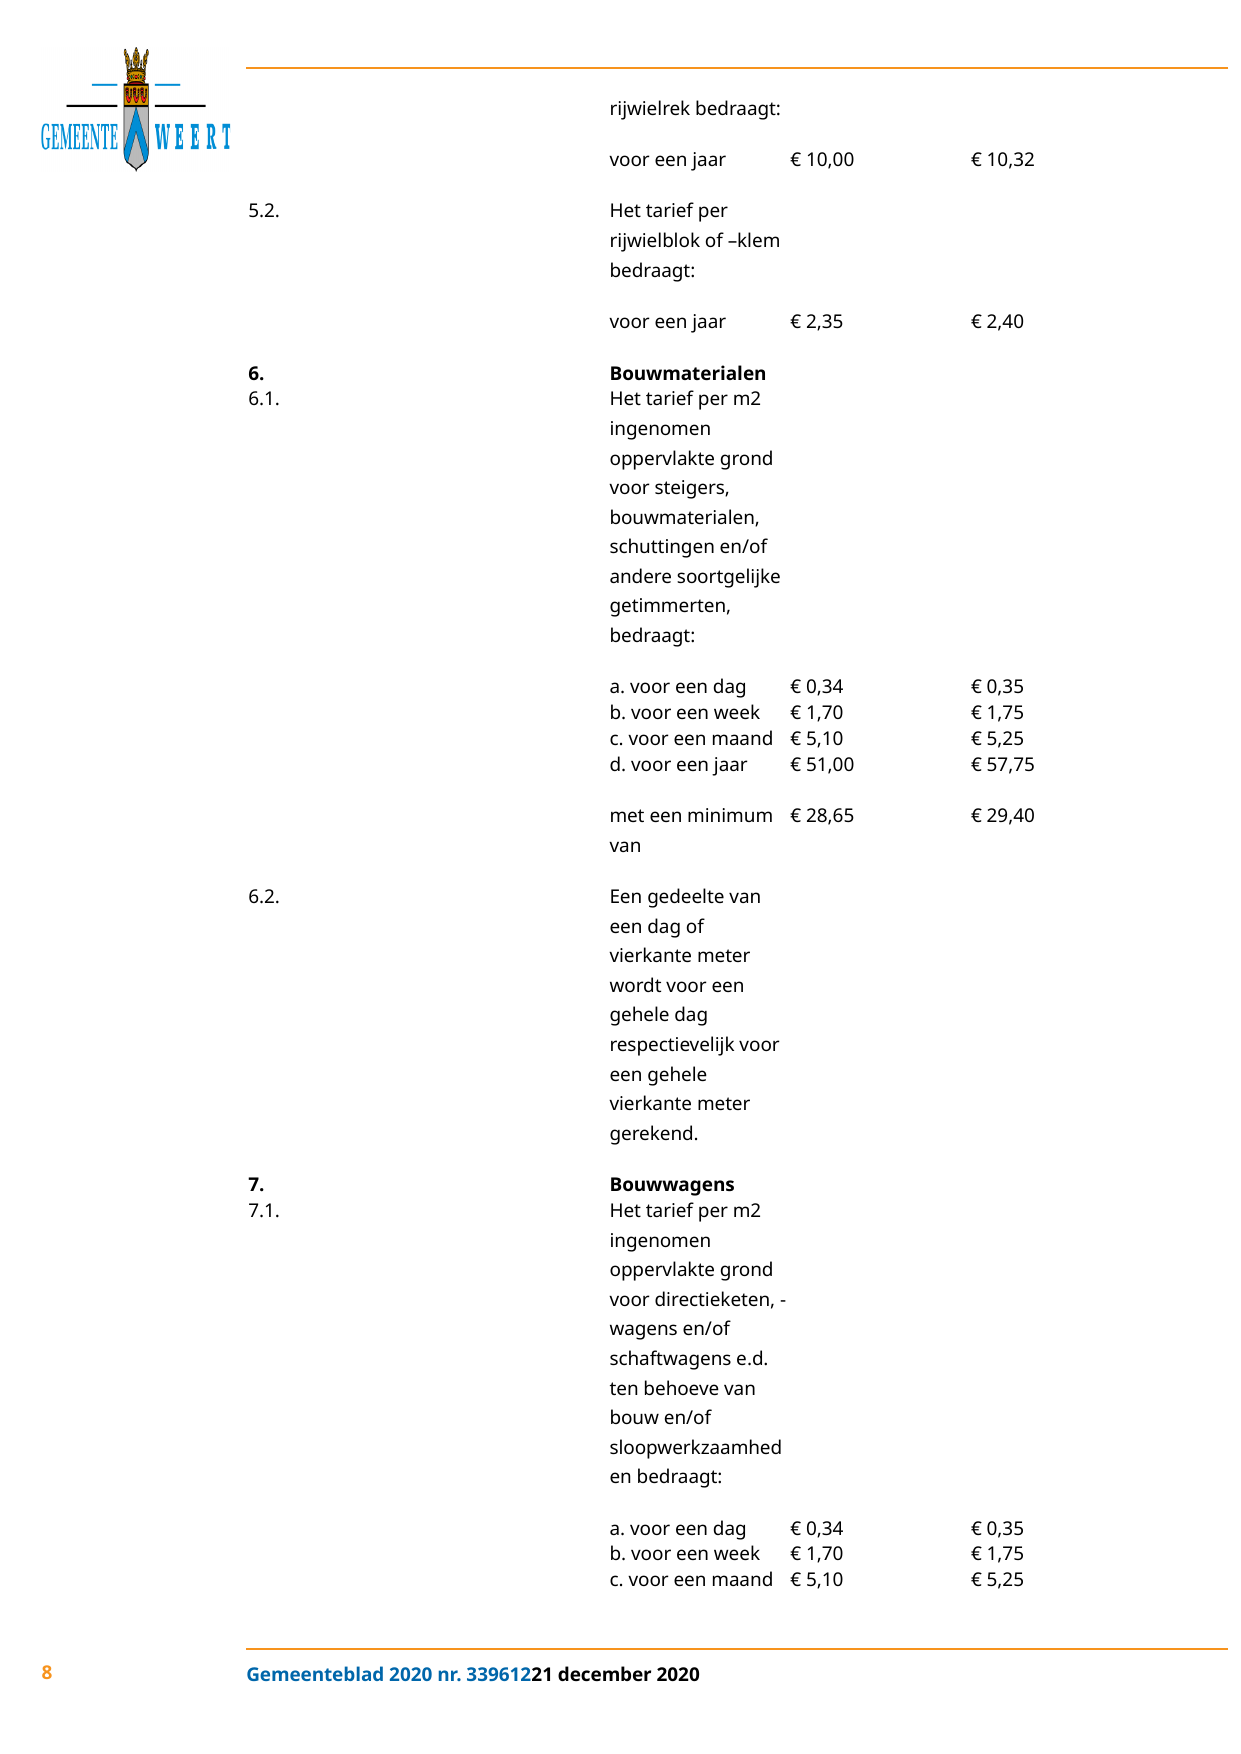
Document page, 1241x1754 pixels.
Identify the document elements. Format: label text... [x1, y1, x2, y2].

table_cell [609, 777, 790, 802]
table_cell [971, 648, 1152, 674]
table_cell € 1,75 [971, 1541, 1152, 1566]
table_cell € 1,70 [790, 699, 971, 725]
table_cell [248, 674, 609, 699]
table_cell [790, 777, 971, 802]
table_cell € 10,00 [790, 146, 971, 172]
table_cell met een minimum van [609, 802, 790, 858]
table_cell Het tarief per m2 ingenomen oppervlakte grond voor steigers, bouwmaterialen, schuttingen en/of andere soortgelijke getimmerten, bedraagt: [609, 386, 790, 648]
table_cell [248, 308, 609, 334]
table_cell b. voor een week [609, 699, 790, 725]
table_cell [971, 95, 1152, 121]
table_cell Bouwmaterialen [609, 360, 790, 386]
table_cell [248, 1566, 609, 1592]
table_cell [248, 1515, 609, 1541]
table_cell € 0,35 [971, 1515, 1152, 1541]
table_cell [790, 121, 971, 146]
table_cell Bouwwagens [609, 1171, 790, 1197]
table_cell € 1,75 [971, 699, 1152, 725]
table_cell [971, 1489, 1152, 1515]
table_cell voor een jaar [609, 146, 790, 172]
table_cell [790, 198, 971, 283]
table_cell € 0,35 [971, 674, 1152, 699]
table_cell [248, 1489, 609, 1515]
table_cell [609, 1489, 790, 1515]
table_cell [248, 334, 609, 360]
table_cell € 1,70 [790, 1541, 971, 1566]
table_cell Het tarief per m2 ingenomen oppervlakte grond voor directieketen, -wagens en/of schaftwagens e.d. ten behoeve van bouw en/of sloopwerkzaamheden bedraagt: [609, 1197, 790, 1489]
table_cell [790, 172, 971, 198]
table_cell [609, 648, 790, 674]
table_cell [971, 777, 1152, 802]
table_cell a. voor een dag [609, 1515, 790, 1541]
table_cell [971, 198, 1152, 283]
table_cell 6.2. [248, 883, 609, 1146]
table_cell a. voor een dag [609, 674, 790, 699]
table_cell [790, 386, 971, 648]
table_cell [248, 1541, 609, 1566]
table_cell [790, 283, 971, 308]
table_cell [790, 858, 971, 883]
table_cell € 0,34 [790, 1515, 971, 1541]
table_cell € 5,10 [790, 1566, 971, 1592]
table_cell [248, 802, 609, 858]
table_cell [248, 1146, 609, 1171]
table_cell [971, 1197, 1152, 1489]
table_cell € 29,40 [971, 802, 1152, 858]
table_cell [790, 334, 971, 360]
table_cell [248, 146, 609, 172]
table_cell [971, 121, 1152, 146]
table_cell [248, 95, 609, 121]
table_cell 6. [248, 360, 609, 386]
table_cell [609, 1146, 790, 1171]
table_cell b. voor een week [609, 1541, 790, 1566]
table_cell [248, 283, 609, 308]
picture [41, 47, 231, 172]
table_cell [790, 1146, 971, 1171]
table_cell c. voor een maand [609, 1566, 790, 1592]
table_cell [609, 172, 790, 198]
table_cell d. voor een jaar [609, 751, 790, 777]
table_cell 5.2. [248, 198, 609, 283]
table_cell [790, 883, 971, 1146]
table_cell [248, 751, 609, 777]
table_cell [971, 858, 1152, 883]
table_cell € 5,10 [790, 725, 971, 751]
table_cell [790, 1489, 971, 1515]
table_cell € 5,25 [971, 725, 1152, 751]
table_cell [790, 648, 971, 674]
table_cell € 5,25 [971, 1566, 1152, 1592]
table_cell € 57,75 [971, 751, 1152, 777]
table_cell Het tarief per rijwielblok of –klem bedraagt: [609, 198, 790, 283]
table_cell [248, 648, 609, 674]
table_cell [248, 858, 609, 883]
table_cell [971, 283, 1152, 308]
table_cell [971, 386, 1152, 648]
table_cell [790, 360, 971, 386]
table_cell € 28,65 [790, 802, 971, 858]
table_cell [248, 172, 609, 198]
table_cell 6.1. [248, 386, 609, 648]
table_cell [971, 883, 1152, 1146]
table_cell € 10,32 [971, 146, 1152, 172]
table_cell rijwielrek bedraagt: [609, 95, 790, 121]
table_cell voor een jaar [609, 308, 790, 334]
table_cell [609, 334, 790, 360]
table_cell [971, 360, 1152, 386]
table_cell [790, 1197, 971, 1489]
table_cell 7. [248, 1171, 609, 1197]
table_cell [609, 121, 790, 146]
table_cell c. voor een maand [609, 725, 790, 751]
table_cell [248, 699, 609, 725]
table_cell [790, 95, 971, 121]
table_cell € 2,40 [971, 308, 1152, 334]
table_cell [609, 283, 790, 308]
table_cell [248, 725, 609, 751]
table_cell [971, 1171, 1152, 1197]
table_cell [971, 172, 1152, 198]
table_cell € 0,34 [790, 674, 971, 699]
table_cell [248, 777, 609, 802]
table_cell € 51,00 [790, 751, 971, 777]
table_cell [248, 121, 609, 146]
table_cell € 2,35 [790, 308, 971, 334]
table_cell [971, 1146, 1152, 1171]
table_cell Een gedeelte van een dag of vierkante meter wordt voor een gehele dag respectievelijk voor een gehele vierkante meter gerekend. [609, 883, 790, 1146]
table_cell [971, 334, 1152, 360]
table_cell 7.1. [248, 1197, 609, 1489]
table_cell [609, 858, 790, 883]
table_cell [790, 1171, 971, 1197]
